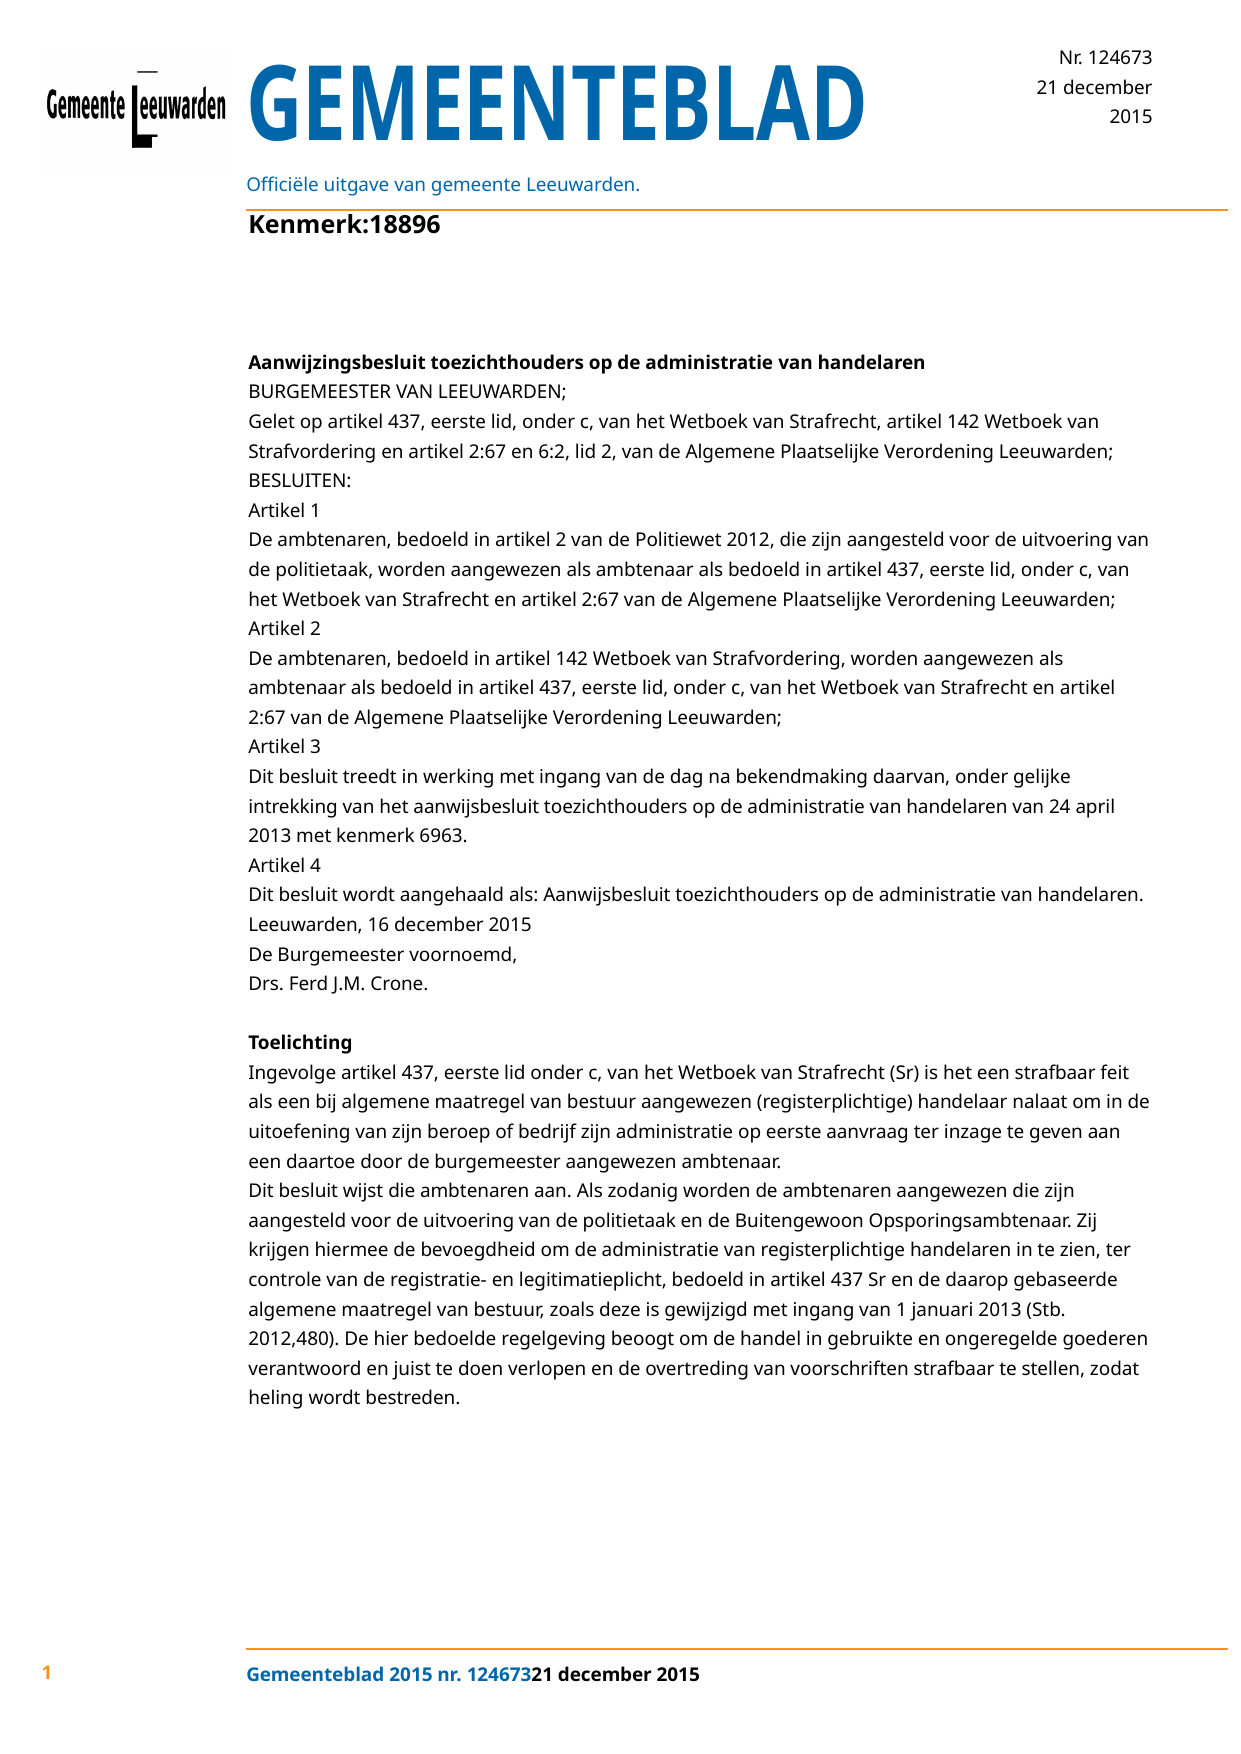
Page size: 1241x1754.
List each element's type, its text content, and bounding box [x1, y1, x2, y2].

text Ingevolge artikel 437, eerste lid onder c, van het Wetboek van Strafrecht (Sr) is het een strafbaar feit als een bij algemene maatregel van bestuur aangewezen (registerplichtige) handelaar nalaat om in de uitoefening van zijn beroep of bedrijf zijn administratie op eerste aanvraag ter inzage te geven aan een daartoe door de burgemeester aangewezen ambtenaar. [248, 1059, 1152, 1174]
text BURGEMEESTER VAN LEEUWARDEN; [248, 379, 1152, 404]
text Dit besluit wijst die ambtenaren aan. Als zodanig worden de ambtenaren aangewezen die zijn aangesteld voor de uitvoering van de politietaak en de Buitengewoon Opsporingsambtenaar. Zij krijgen hiermee de bevoegdheid om de administratie van registerplichtige handelaren in te zien, ter controle van de registratie- en legitimatieplicht, bedoeld in artikel 437 Sr en de daarop gebaseerde algemene maatregel van bestuur, zoals deze is gewijzigd met ingang van 1 januari 2013 (Stb. 2012,480). De hier bedoelde regelgeving beoogt om de handel in gebruikte en ongeregelde goederen verantwoord en juist te doen verlopen en de overtreding van voorschriften strafbaar te stellen, zodat heling wordt bestreden. [248, 1177, 1152, 1410]
text Dit besluit treedt in werking met ingang van de dag na bekendmaking daarvan, onder gelijke intrekking van het aanwijsbesluit toezichthouders op de administratie van handelaren van 24 april 2013 met kenmerk 6963. [248, 763, 1152, 848]
text BESLUITEN: [248, 467, 1152, 493]
text Kenmerk:18896 [248, 211, 1152, 241]
text Artikel 2 [248, 615, 1152, 641]
text Artikel 4 [248, 852, 1152, 878]
text Artikel 1 [248, 497, 1152, 523]
text Aanwijzingsbesluit toezichthouders op de administratie van handelaren [248, 349, 1152, 375]
text Leeuwarden, 16 december 2015 [248, 911, 1152, 937]
text De ambtenaren, bedoeld in artikel 2 van de Politiewet 2012, die zijn aangesteld voor de uitvoering van de politietaak, worden aangewezen als ambtenaar als bedoeld in artikel 437, eerste lid, onder c, van het Wetboek van Strafrecht en artikel 2:67 van de Algemene Plaatselijke Verordening Leeuwarden; [248, 527, 1152, 612]
text Drs. Ferd J.M. Crone. [248, 970, 1152, 996]
text Dit besluit wordt aangehaald als: Aanwijsbesluit toezichthouders op de administratie van handelaren. [248, 882, 1152, 907]
picture [41, 47, 231, 172]
text De Burgemeester voornoemd, [248, 941, 1152, 967]
text Toelichting [248, 1029, 1152, 1055]
text Artikel 3 [248, 734, 1152, 759]
text De ambtenaren, bedoeld in artikel 142 Wetboek van Strafvordering, worden aangewezen als ambtenaar als bedoeld in artikel 437, eerste lid, onder c, van het Wetboek van Strafrecht en artikel 2:67 van de Algemene Plaatselijke Verordening Leeuwarden; [248, 645, 1152, 730]
text Gelet op artikel 437, eerste lid, onder c, van het Wetboek van Strafrecht, artikel 142 Wetboek van Strafvordering en artikel 2:67 en 6:2, lid 2, van de Algemene Plaatselijke Verordening Leeuwarden; [248, 408, 1152, 464]
